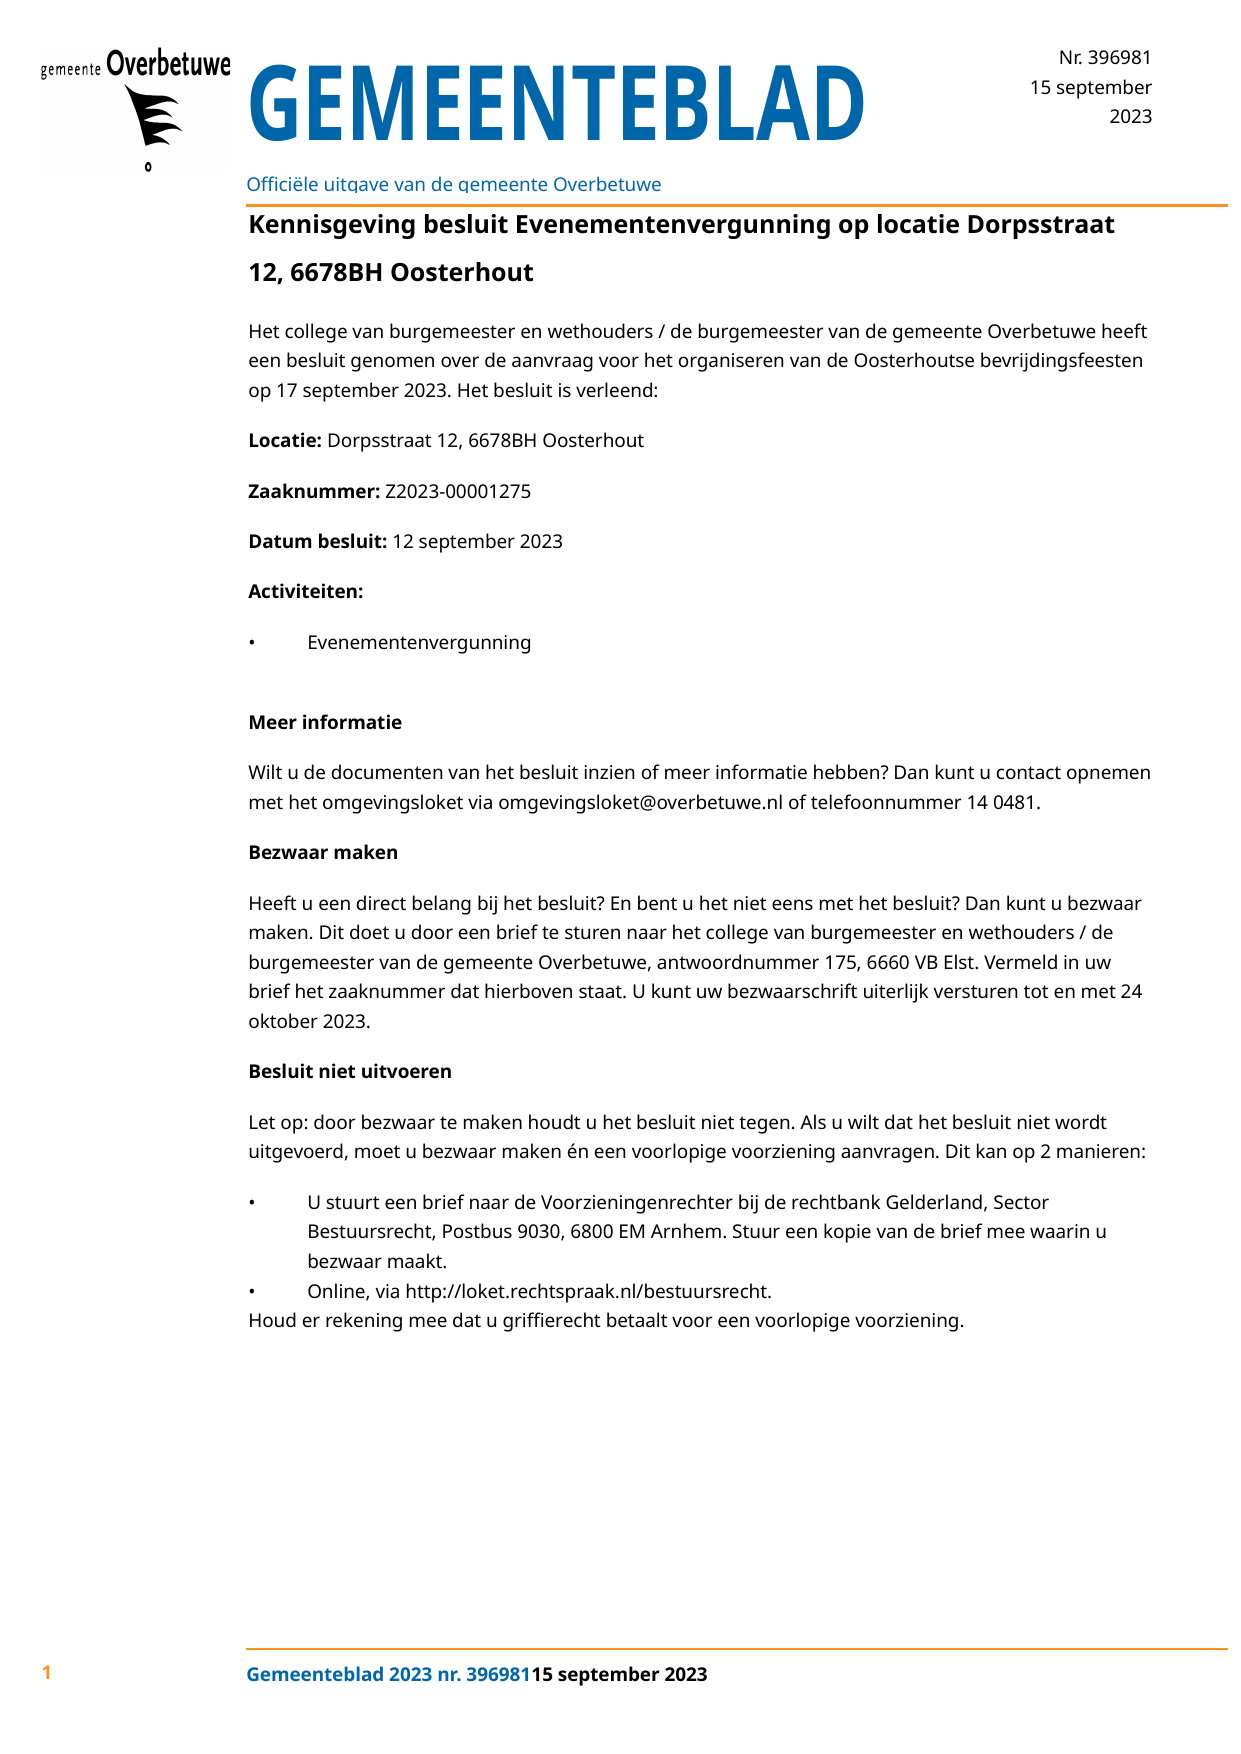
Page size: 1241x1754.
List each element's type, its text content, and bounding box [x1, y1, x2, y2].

list U stuurt een brief naar de Voorzieningenrechter bij de rechtbank Gelderland, Sector Bestuursrecht, Postbus 9030, 6800 EM Arnhem. Stuur een kopie van de brief mee waarin u bezwaar maakt. [248, 1189, 1152, 1274]
text Zaaknummer: Z2023-00001275 [248, 478, 1152, 504]
text Houd er rekening mee dat u griffierecht betaalt voor een voorlopige voorziening. [248, 1307, 1152, 1333]
text Wilt u de documenten van het besluit inzien of meer informatie hebben? Dan kunt u contact opnemen met het omgevingsloket via omgevingsloket@overbetuwe.nl of telefoonnummer 14 0481. [248, 759, 1152, 815]
text Let op: door bezwaar te maken houdt u het besluit niet tegen. Als u wilt dat het besluit niet wordt uitgevoerd, moet u bezwaar maken én een voorlopige voorziening aanvragen. Dit kan op 2 manieren: [248, 1109, 1152, 1164]
list Evenementenvergunning [248, 629, 1152, 655]
text Heeft u een direct belang bij het besluit? En bent u het niet eens met het besluit? Dan kunt u bezwaar maken. Dit doet u door een brief te sturen naar het college van burgemeester en wethouders / de burgemeester van de gemeente Overbetuwe, antwoordnummer 175, 6660 VB Elst. Vermeld in uw brief het zaaknummer dat hierboven staat. U kunt uw bezwaarschrift uiterlijk versturen tot en met 24 oktober 2023. [248, 890, 1152, 1034]
text Locatie: Dorpsstraat 12, 6678BH Oosterhout [248, 427, 1152, 453]
text Activiteiten: [248, 579, 1152, 604]
text Kennisgeving besluit Evenementenvergunning op locatie Dorpsstraat 12, 6678BH Oosterhout [248, 207, 1152, 288]
text Bezwaar maken [248, 839, 1152, 865]
text Datum besluit: 12 september 2023 [248, 528, 1152, 554]
picture [41, 47, 231, 172]
text Meer informatie [248, 709, 1152, 735]
text Het college van burgemeester en wethouders / de burgemeester van de gemeente Overbetuwe heeft een besluit genomen over de aanvraag voor het organiseren van de Oosterhoutse bevrijdingsfeesten op 17 september 2023. Het besluit is verleend: [248, 318, 1152, 403]
list Online, via http://loket.rechtspraak.nl/bestuursrecht. [248, 1278, 1152, 1304]
text Besluit niet uitvoeren [248, 1059, 1152, 1084]
